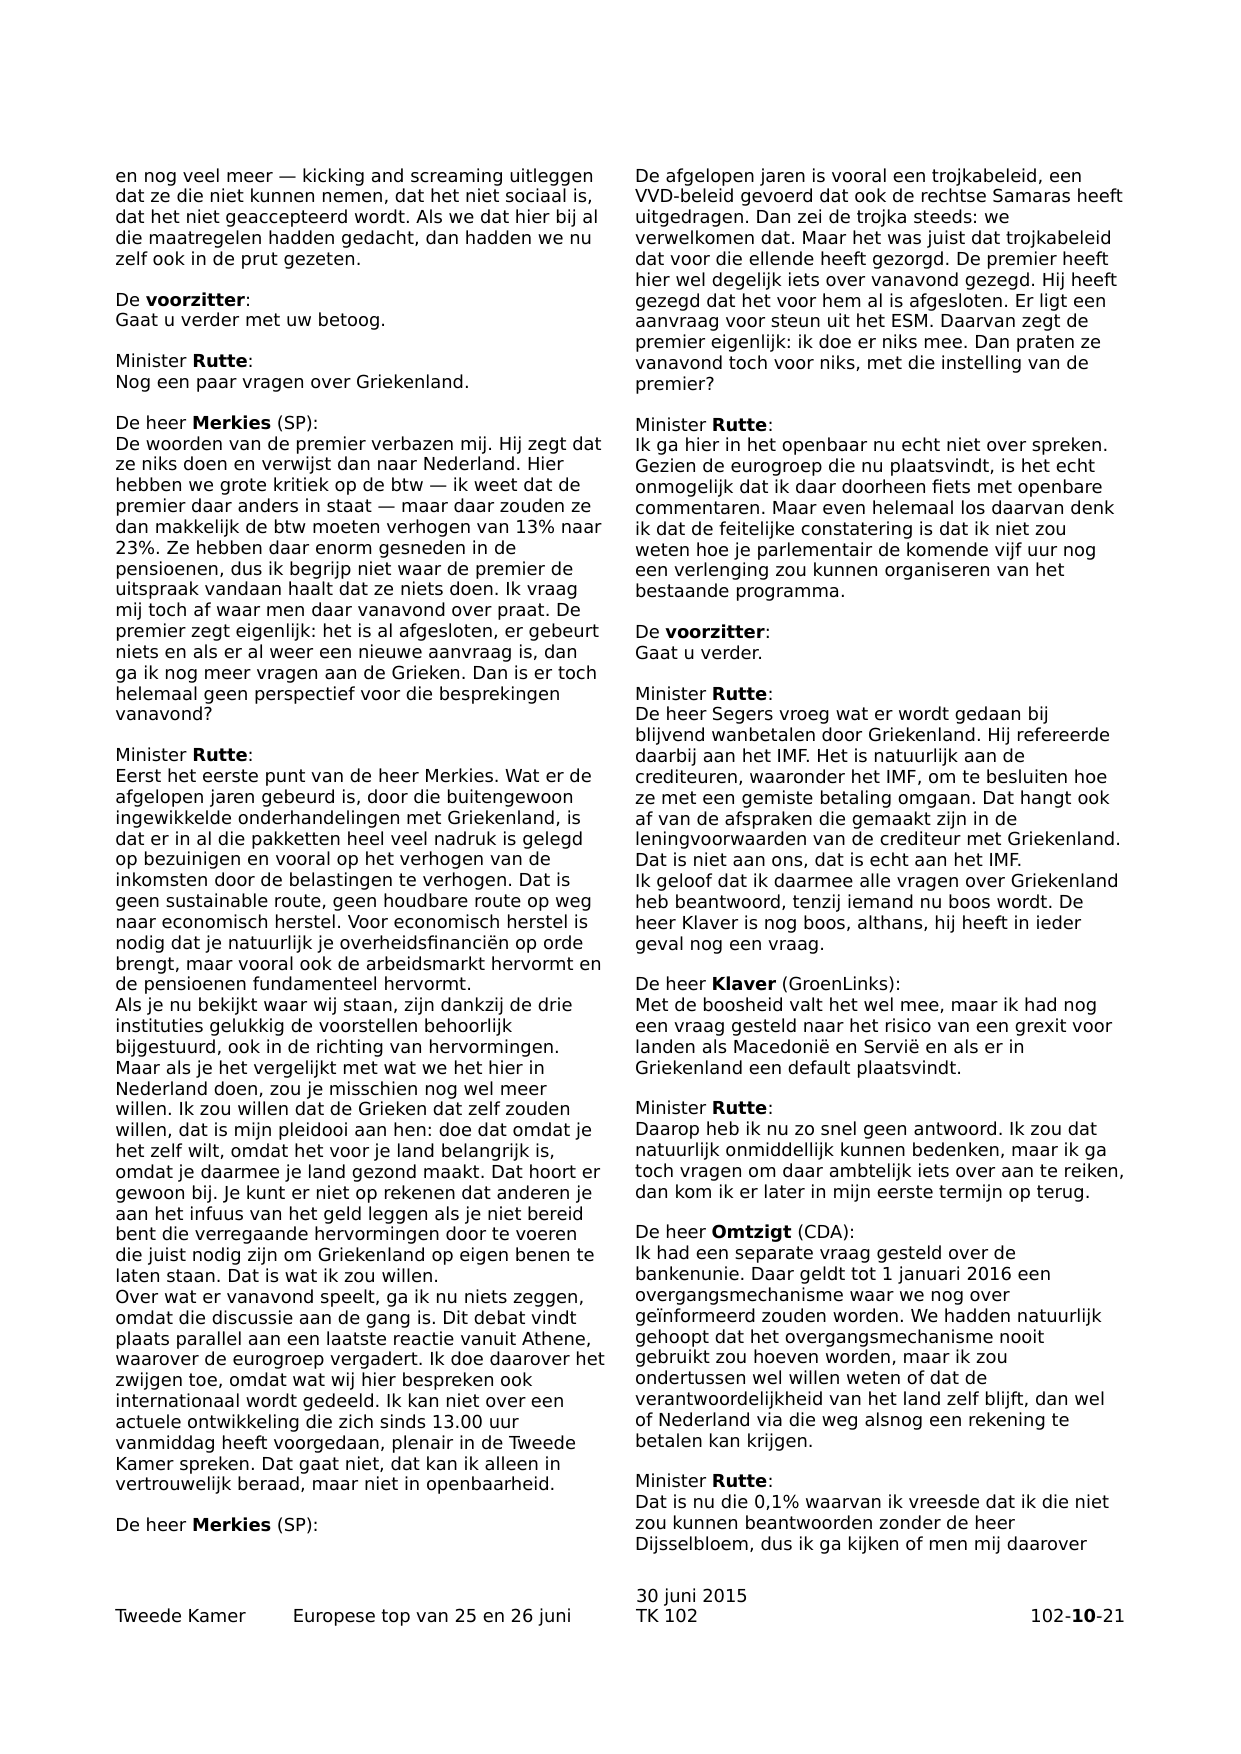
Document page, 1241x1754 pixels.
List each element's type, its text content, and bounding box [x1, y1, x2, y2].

text De heer Merkies (SP): [115, 413, 605, 433]
text Minister Rutte: [115, 745, 605, 766]
text De voorzitter: [115, 289, 605, 310]
text De woorden van de premier verbazen mij. Hij zegt dat ze niks doen en verwijst dan naar Nederland. Hier hebben we grote kritiek op de btw — ik weet dat de premier daar anders in staat — maar daar zouden ze dan makkelijk de btw moeten verhogen van 13% naar 23%. Ze hebben daar enorm gesneden in de pensioenen, dus ik begrijp niet waar de premier de uitspraak vandaan haalt dat ze niets doen. Ik vraag mij toch af waar men daar vanavond over praat. De premier zegt eigenlijk: het is al afgesloten, er gebeurt niets en als er al weer een nieuwe aanvraag is, dan ga ik nog meer vragen aan de Grieken. Dan is er toch helemaal geen perspectief voor die besprekingen vanavond? [115, 433, 605, 725]
text Gaat u verder met uw betoog. [115, 310, 605, 331]
text De afgelopen jaren is vooral een trojkabeleid, een VVD-beleid gevoerd dat ook de rechtse Samaras heeft uitgedragen. Dan zei de trojka steeds: we verwelkomen dat. Maar het was juist dat trojkabeleid dat voor die ellende heeft gezorgd. De premier heeft hier wel degelijk iets over vanavond gezegd. Hij heeft gezegd dat het voor hem al is afgesloten. Er ligt een aanvraag voor steun uit het ESM. Daarvan zegt de premier eigenlijk: ik doe er niks mee. Dan praten ze vanavond toch voor niks, met die instelling van de premier? [635, 165, 1125, 394]
text De heer Segers vroeg wat er wordt gedaan bij blijvend wanbetalen door Griekenland. Hij refereerde daarbij aan het IMF. Het is natuurlijk aan de crediteuren, waaronder het IMF, om te besluiten hoe ze met een gemiste betaling omgaan. Dat hangt ook af van de afspraken die gemaakt zijn in de leningvoorwaarden van de crediteur met Griekenland. Dat is niet aan ons, dat is echt aan het IMF. [635, 704, 1125, 871]
text Gaat u verder. [635, 643, 1125, 663]
text Als je nu bekijkt waar wij staan, zijn dankzij de drie instituties gelukkig de voorstellen behoorlijk bijgestuurd, ook in de richting van hervormingen. Maar als je het vergelijkt met wat we het hier in Nederland doen, zou je misschien nog wel meer willen. Ik zou willen dat de Grieken dat zelf zouden willen, dat is mijn pleidooi aan hen: doe dat omdat je het zelf wilt, omdat het voor je land belangrijk is, omdat je daarmee je land gezond maakt. Dat hoort er gewoon bij. Je kunt er niet op rekenen dat anderen je aan het infuus van het geld leggen als je niet bereid bent die verregaande hervormingen door te voeren die juist nodig zijn om Griekenland op eigen benen te laten staan. Dat is wat ik zou willen. [115, 995, 605, 1287]
text Ik geloof dat ik daarmee alle vragen over Griekenland heb beantwoord, tenzij iemand nu boos wordt. De heer Klaver is nog boos, althans, hij heeft in ieder geval nog een vraag. [635, 871, 1125, 954]
text Eerst het eerste punt van de heer Merkies. Wat er de afgelopen jaren gebeurd is, door die buitengewoon ingewikkelde onderhandelingen met Griekenland, is dat er in al die pakketten heel veel nadruk is gelegd op bezuinigen en vooral op het verhogen van de inkomsten door de belastingen te verhogen. Dat is geen sustainable route, geen houdbare route op weg naar economisch herstel. Voor economisch herstel is nodig dat je natuurlijk je overheidsfinanciën op orde brengt, maar vooral ook de arbeidsmarkt hervormt en de pensioenen fundamenteel hervormt. [115, 766, 605, 995]
text Daarop heb ik nu zo snel geen antwoord. Ik zou dat natuurlijk onmiddellijk kunnen bedenken, maar ik ga toch vragen om daar ambtelijk iets over aan te reiken, dan kom ik er later in mijn eerste termijn op terug. [635, 1119, 1125, 1202]
text Ik ga hier in het openbaar nu echt niet over spreken. Gezien de eurogroep die nu plaatsvindt, is het echt onmogelijk dat ik daar doorheen fiets met openbare commentaren. Maar even helemaal los daarvan denk ik dat de feitelijke constatering is dat ik niet zou weten hoe je parlementair de komende vijf uur nog een verlenging zou kunnen organiseren van het bestaande programma. [635, 435, 1125, 602]
text Dat is nu die 0,1% waarvan ik vreesde dat ik die niet zou kunnen beantwoorden zonder de heer Dijsselbloem, dus ik ga kijken of men mij daarover [635, 1492, 1125, 1554]
text De heer Merkies (SP): [115, 1515, 605, 1536]
text De voorzitter: [635, 622, 1125, 643]
text Nog een paar vragen over Griekenland. [115, 372, 605, 393]
text Ik had een separate vraag gesteld over de bankenunie. Daar geldt tot 1 januari 2016 een overgangsmechanisme waar we nog over geïnformeerd zouden worden. We hadden natuurlijk gehoopt dat het overgangsmechanisme nooit gebruikt zou hoeven worden, maar ik zou ondertussen wel willen weten of dat de verantwoordelijkheid van het land zelf blijft, dan wel of Nederland via die weg alsnog een rekening te betalen kan krijgen. [635, 1243, 1125, 1451]
text Met de boosheid valt het wel mee, maar ik had nog een vraag gesteld naar het risico van een grexit voor landen als Macedonië en Servië en als er in Griekenland een default plaatsvindt. [635, 995, 1125, 1078]
text Minister Rutte: [635, 1098, 1125, 1119]
text en nog veel meer — kicking and screaming uitleggen dat ze die niet kunnen nemen, dat het niet sociaal is, dat het niet geaccepteerd wordt. Als we dat hier bij al die maatregelen hadden gedacht, dan hadden we nu zelf ook in de prut gezeten. [115, 165, 605, 269]
text Over wat er vanavond speelt, ga ik nu niets zeggen, omdat die discussie aan de gang is. Dit debat vindt plaats parallel aan een laatste reactie vanuit Athene, waarover de eurogroep vergadert. Ik doe daarover het zwijgen toe, omdat wat wij hier bespreken ook internationaal wordt gedeeld. Ik kan niet over een actuele ontwikkeling die zich sinds 13.00 uur vanmiddag heeft voorgedaan, plenair in de Tweede Kamer spreken. Dat gaat niet, dat kan ik alleen in vertrouwelijk beraad, maar niet in openbaarheid. [115, 1287, 605, 1495]
text Minister Rutte: [635, 1471, 1125, 1492]
text De heer Klaver (GroenLinks): [635, 974, 1125, 995]
text De heer Omtzigt (CDA): [635, 1222, 1125, 1243]
text Minister Rutte: [635, 414, 1125, 435]
text Minister Rutte: [635, 683, 1125, 704]
text Minister Rutte: [115, 351, 605, 372]
